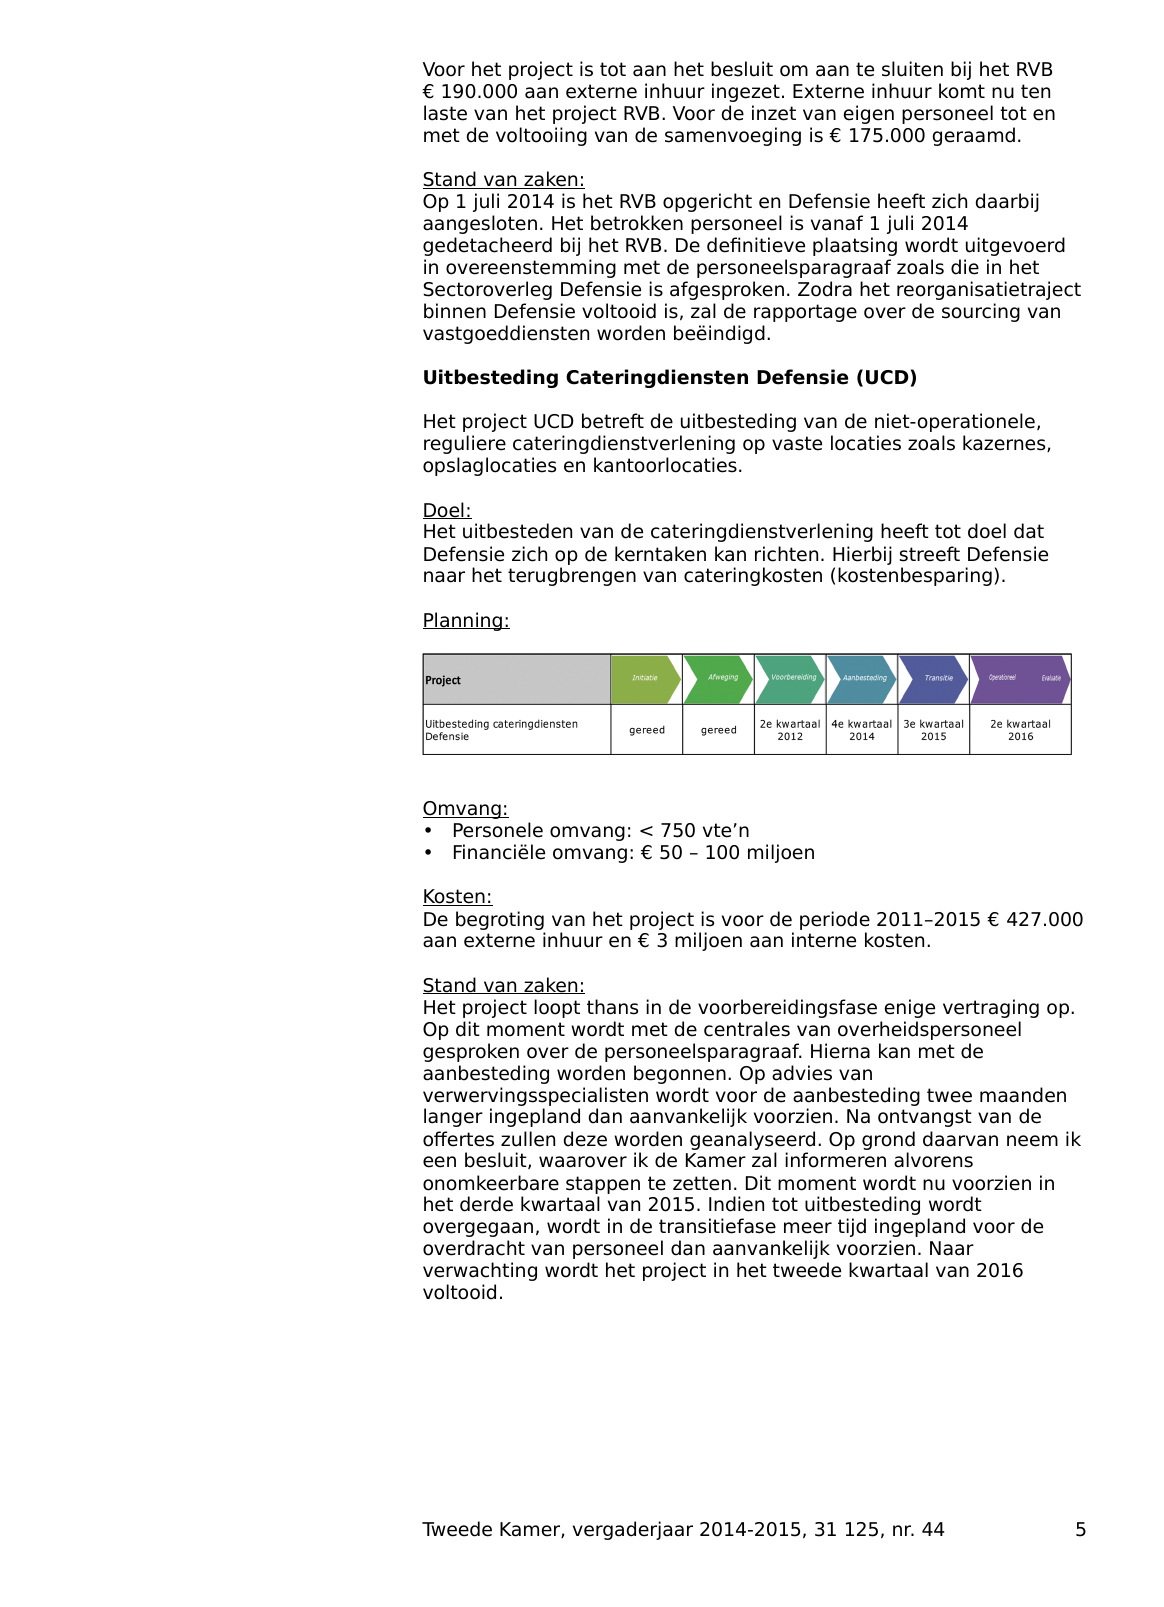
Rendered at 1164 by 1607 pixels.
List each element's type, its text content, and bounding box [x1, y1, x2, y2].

subtitle Uitbesteding Cateringdiensten Defensie (UCD) [422, 367, 1087, 389]
text Voor het project is tot aan het besluit om aan te sluiten bij het RVB € 190.000 aan externe inhuur ingezet. Externe inhuur komt nu ten laste van het project RVB. Voor de inzet van eigen personeel tot en met de voltooiing van de samenvoeging is € 175.000 geraamd. [422, 59, 1087, 147]
text Omvang: [422, 798, 1087, 820]
text • Financiële omvang: € 50 – 100 miljoen [422, 842, 1087, 864]
text Stand van zaken: [422, 974, 1087, 997]
text Het project UCD betreft de uitbesteding van de niet-operationele, reguliere cateringdienstverlening op vaste locaties zoals kazernes, opslaglocaties en kantoorlocaties. [422, 411, 1087, 477]
text Het uitbesteden van de cateringdienstverlening heeft tot doel dat Defensie zich op de kerntaken kan richten. Hierbij streeft Defensie naar het terugbrengen van cateringkosten (kostenbesparing). [422, 521, 1087, 587]
text Op 1 juli 2014 is het RVB opgericht en Defensie heeft zich daarbij aangesloten. Het betrokken personeel is vanaf 1 juli 2014 gedetacheerd bij het RVB. De definitieve plaatsing wordt uitgevoerd in overeenstemming met de personeelsparagraaf zoals die in het Sectoroverleg Defensie is afgesproken. Zodra het reorganisatietraject binnen Defensie voltooid is, zal de rapportage over de sourcing van vastgoeddiensten worden beëindigd. [422, 191, 1087, 345]
text • Personele omvang: < 750 vte’n [422, 820, 1087, 842]
text Stand van zaken: [422, 169, 1087, 191]
picture [422, 653, 1072, 755]
text Planning: [422, 609, 1087, 632]
text Doel: [422, 499, 1087, 521]
text Het project loopt thans in de voorbereidingsfase enige vertraging op. Op dit moment wordt met de centrales van overheidspersoneel gesproken over de personeelsparagraaf. Hierna kan met de aanbesteding worden begonnen. Op advies van verwervingsspecialisten wordt voor de aanbesteding twee maanden langer ingepland dan aanvankelijk voorzien. Na ontvangst van de offertes zullen deze worden geanalyseerd. Op grond daarvan neem ik een besluit, waarover ik de Kamer zal informeren alvorens onomkeerbare stappen te zetten. Dit moment wordt nu voorzien in het derde kwartaal van 2015. Indien tot uitbesteding wordt overgegaan, wordt in de transitiefase meer tijd ingepland voor de overdracht van personeel dan aanvankelijk voorzien. Naar verwachting wordt het project in het tweede kwartaal van 2016 voltooid. [422, 997, 1087, 1304]
text De begroting van het project is voor de periode 2011–2015 € 427.000 aan externe inhuur en € 3 miljoen aan interne kosten. [422, 908, 1087, 952]
text Kosten: [422, 886, 1087, 908]
